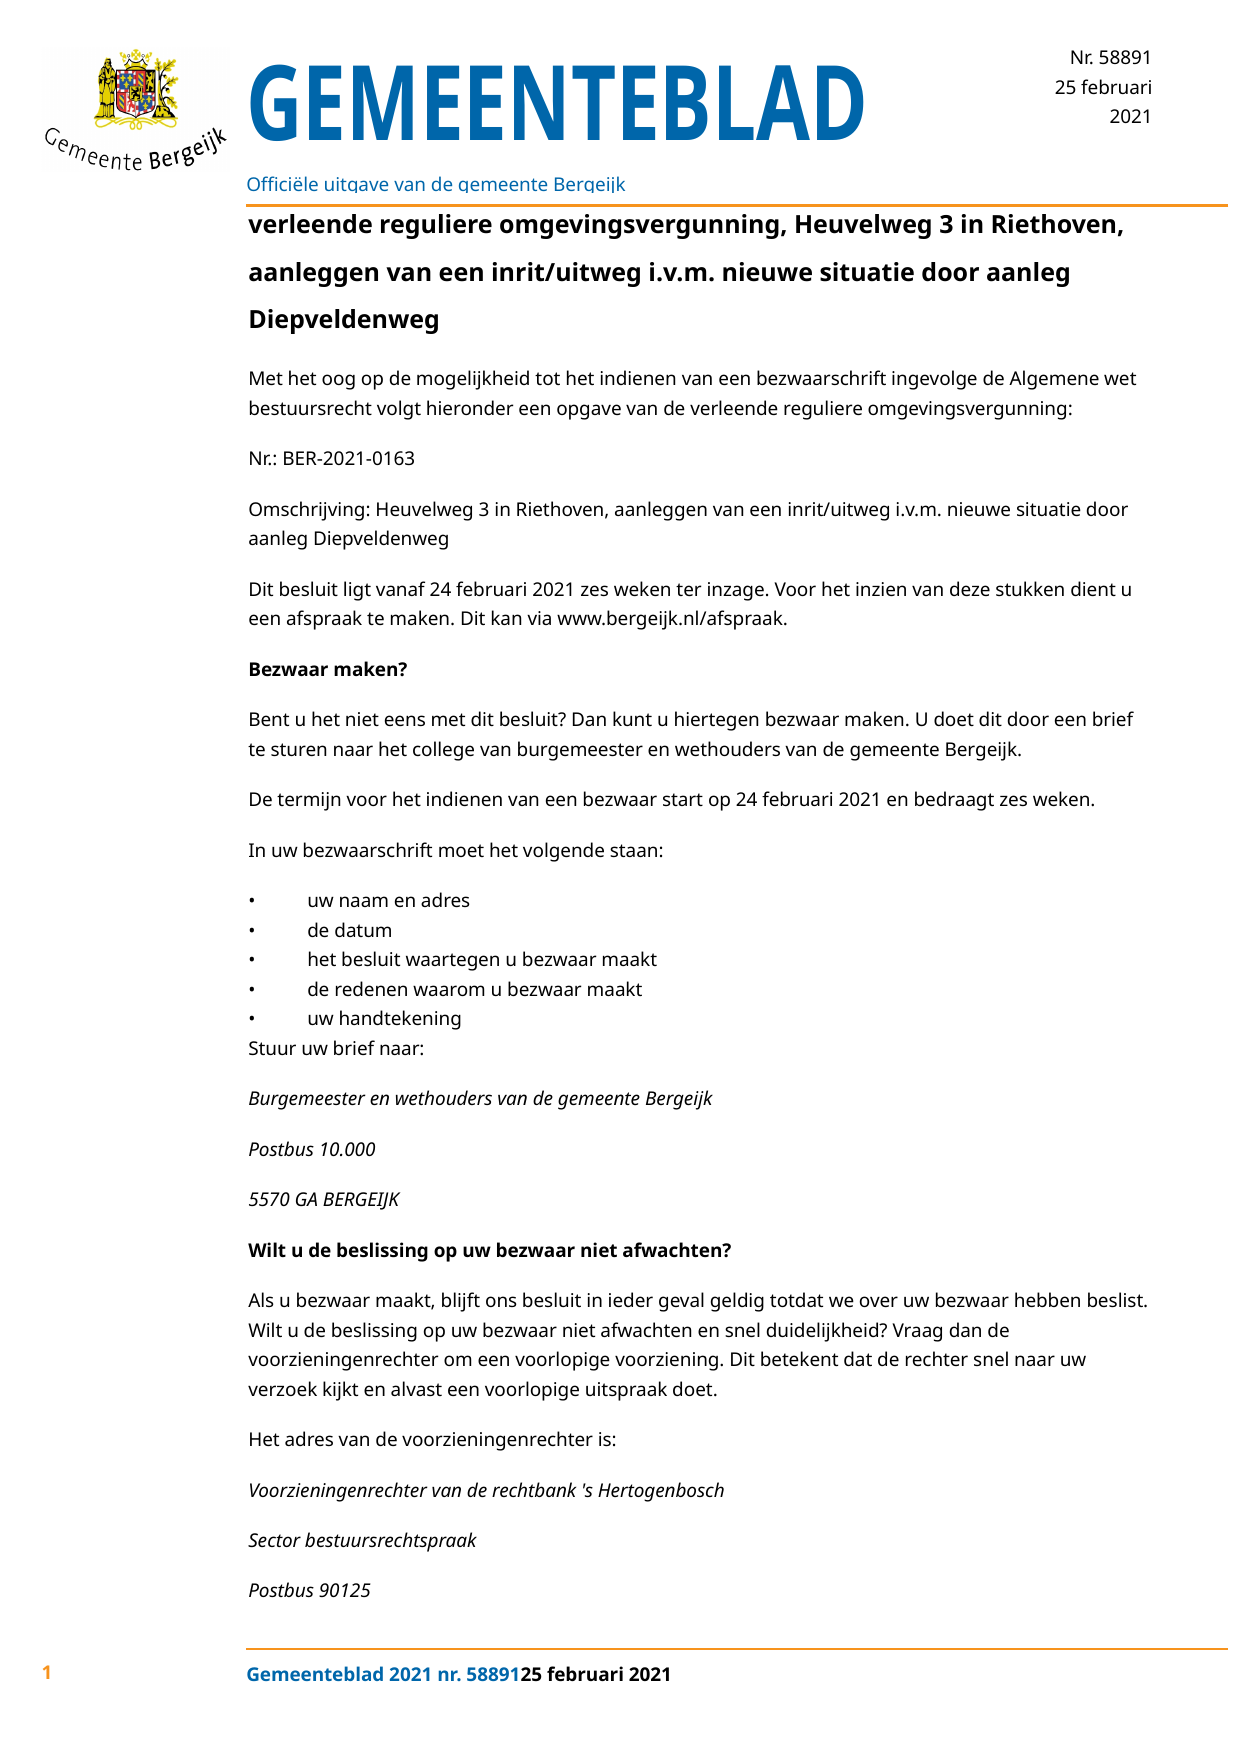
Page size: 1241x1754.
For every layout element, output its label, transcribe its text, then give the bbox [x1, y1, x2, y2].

text Burgemeester en wethouders van de gemeente Bergeijk [248, 1086, 1152, 1111]
text Wilt u de beslissing op uw bezwaar niet afwachten? [248, 1237, 1152, 1262]
text Bent u het niet eens met dit besluit? Dan kunt u hiertegen bezwaar maken. U doet dit door een brief te sturen naar het college van burgemeester en wethouders van de gemeente Bergeijk. [248, 706, 1152, 762]
text Als u bezwaar maakt, blijft ons besluit in ieder geval geldig totdat we over uw bezwaar hebben beslist. Wilt u de beslissing op uw bezwaar niet afwachten en snel duidelijkheid? Vraag dan de voorzieningenrechter om een voorlopige voorziening. Dit betekent dat de rechter snel naar uw verzoek kijkt en alvast een voorlopige uitspraak doet. [248, 1287, 1152, 1402]
text Sector bestuursrechtspraak [248, 1527, 1152, 1553]
text Nr.: BER-2021-0163 [248, 446, 1152, 471]
text De termijn voor het indienen van een bezwaar start op 24 februari 2021 en bedraagt zes weken. [248, 786, 1152, 812]
text Het adres van de voorzieningenrechter is: [248, 1426, 1152, 1452]
list de datum [248, 917, 1152, 942]
text Voorzieningenrechter van de rechtbank 's Hertogenbosch [248, 1477, 1152, 1502]
text 5570 GA BERGEIJK [248, 1186, 1152, 1212]
text Omschrijving: Heuvelweg 3 in Riethoven, aanleggen van een inrit/uitweg i.v.m. nieuwe situatie door aanleg Diepveldenweg [248, 496, 1152, 551]
list uw handtekening [248, 1006, 1152, 1031]
text Postbus 90125 [248, 1578, 1152, 1603]
text In uw bezwaarschrift moet het volgende staan: [248, 837, 1152, 862]
picture [41, 47, 231, 172]
text Bezwaar maken? [248, 656, 1152, 682]
text verleende reguliere omgevingsvergunning, Heuvelweg 3 in Riethoven, aanleggen van een inrit/uitweg i.v.m. nieuwe situatie door aanleg Diepveldenweg [248, 207, 1152, 336]
text Dit besluit ligt vanaf 24 februari 2021 zes weken ter inzage. Voor het inzien van deze stukken dient u een afspraak te maken. Dit kan via www.bergeijk.nl/afspraak. [248, 576, 1152, 631]
text Postbus 10.000 [248, 1136, 1152, 1162]
text Met het oog op de mogelijkheid tot het indienen van een bezwaarschrift ingevolge de Algemene wet bestuursrecht volgt hieronder een opgave van de verleende reguliere omgevingsvergunning: [248, 366, 1152, 421]
text Stuur uw brief naar: [248, 1035, 1152, 1061]
list de redenen waarom u bezwaar maakt [248, 976, 1152, 1002]
list uw naam en adres [248, 887, 1152, 913]
list het besluit waartegen u bezwaar maakt [248, 946, 1152, 972]
